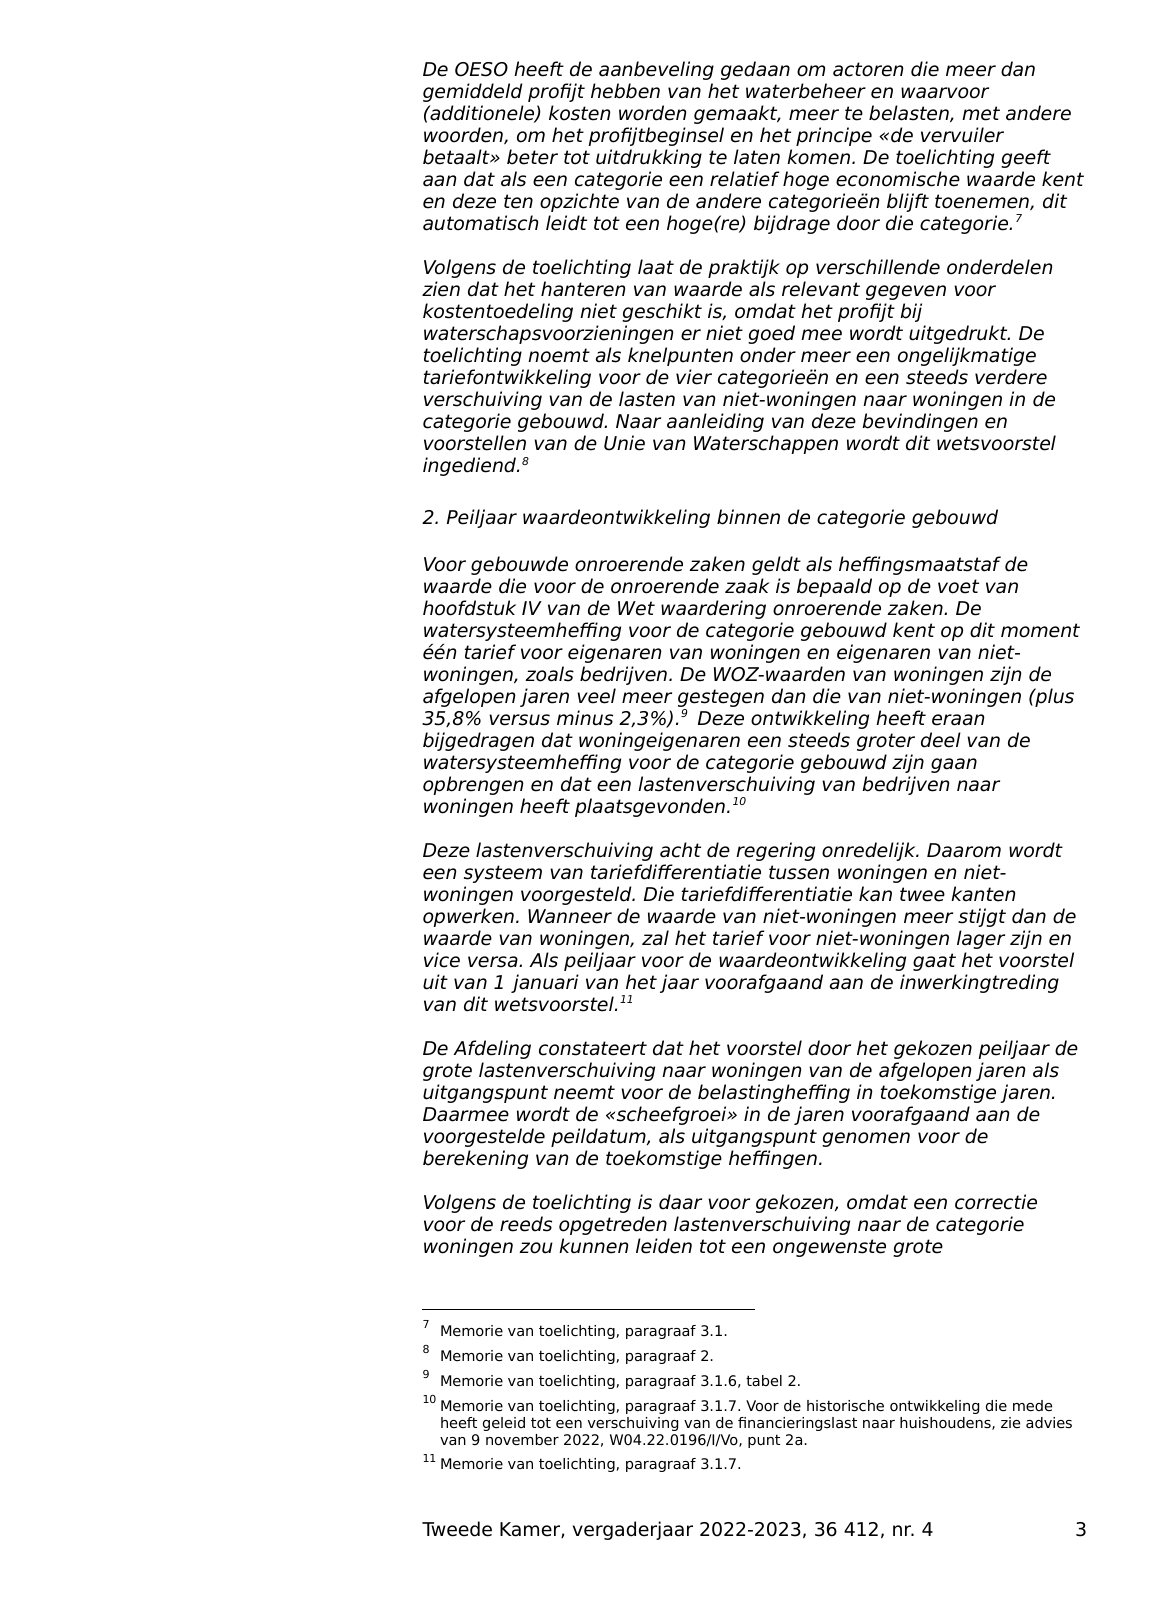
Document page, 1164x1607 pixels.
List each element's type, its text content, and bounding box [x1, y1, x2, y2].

text Memorie van toelichting, paragraaf 3.1. [422, 1318, 1087, 1341]
text Memorie van toelichting, paragraaf 3.1.6, tabel 2. [422, 1368, 1087, 1391]
text Volgens de toelichting laat de praktijk op verschillende onderdelen zien dat het hanteren van waarde als relevant gegeven voor kostentoedeling niet geschikt is, omdat het profijt bij waterschapsvoorzieningen er niet goed mee wordt uitgedrukt. De toelichting noemt als knelpunten onder meer een ongelijkmatige tariefontwikkeling voor de vier categorieën en een steeds verdere verschuiving van de lasten van niet-woningen naar woningen in de categorie gebouwd. Naar aanleiding van deze bevindingen en voorstellen van de Unie van Waterschappen wordt dit wetsvoorstel ingediend. [422, 257, 1087, 477]
text Deze lastenverschuiving acht de regering onredelijk. Daarom wordt een systeem van tariefdifferentiatie tussen woningen en niet-woningen voorgesteld. Die tariefdifferentiatie kan twee kanten opwerken. Wanneer de waarde van niet-woningen meer stijgt dan de waarde van woningen, zal het tarief voor niet-woningen lager zijn en vice versa. Als peiljaar voor de waardeontwikkeling gaat het voorstel uit van 1 januari van het jaar voorafgaand aan de inwerkingtreding van dit wetsvoorstel. [422, 840, 1087, 1016]
text Volgens de toelichting is daar voor gekozen, omdat een correctie voor de reeds opgetreden lastenverschuiving naar de categorie woningen zou kunnen leiden tot een ongewenste grote [422, 1192, 1087, 1258]
subtitle 2. Peiljaar waardeontwikkeling binnen de categorie gebouwd [422, 507, 1087, 529]
text De Afdeling constateert dat het voorstel door het gekozen peiljaar de grote lastenverschuiving naar woningen van de afgelopen jaren als uitgangspunt neemt voor de belastingheffing in toekomstige jaren. Daarmee wordt de «scheefgroei» in de jaren voorafgaand aan de voorgestelde peildatum, als uitgangspunt genomen voor de berekening van de toekomstige heffingen. [422, 1038, 1087, 1170]
text Memorie van toelichting, paragraaf 3.1.7. Voor de historische ontwikkeling die mede heeft geleid tot een verschuiving van de financieringslast naar huishoudens, zie advies van 9 november 2022, W04.22.0196/I/Vo, punt 2a. [422, 1393, 1087, 1449]
text Memorie van toelichting, paragraaf 2. [422, 1343, 1087, 1366]
text De OESO heeft de aanbeveling gedaan om actoren die meer dan gemiddeld profijt hebben van het waterbeheer en waarvoor (additionele) kosten worden gemaakt, meer te belasten, met andere woorden, om het profijtbeginsel en het principe «de vervuiler betaalt» beter tot uitdrukking te laten komen. De toelichting geeft aan dat als een categorie een relatief hoge economische waarde kent en deze ten opzichte van de andere categorieën blijft toenemen, dit automatisch leidt tot een hoge(re) bijdrage door die categorie. [422, 59, 1087, 235]
text Memorie van toelichting, paragraaf 3.1.7. [422, 1452, 1087, 1474]
text Voor gebouwde onroerende zaken geldt als heffingsmaatstaf de waarde die voor de onroerende zaak is bepaald op de voet van hoofdstuk IV van de Wet waardering onroerende zaken. De watersysteemheffing voor de categorie gebouwd kent op dit moment één tarief voor eigenaren van woningen en eigenaren van niet-woningen, zoals bedrijven. De WOZ-waarden van woningen zijn de afgelopen jaren veel meer gestegen dan die van niet-woningen (plus 35,8% versus minus 2,3%). Deze ontwikkeling heeft eraan bijgedragen dat woningeigenaren een steeds groter deel van de watersysteemheffing voor de categorie gebouwd zijn gaan opbrengen en dat een lastenverschuiving van bedrijven naar woningen heeft plaatsgevonden. [422, 554, 1087, 818]
